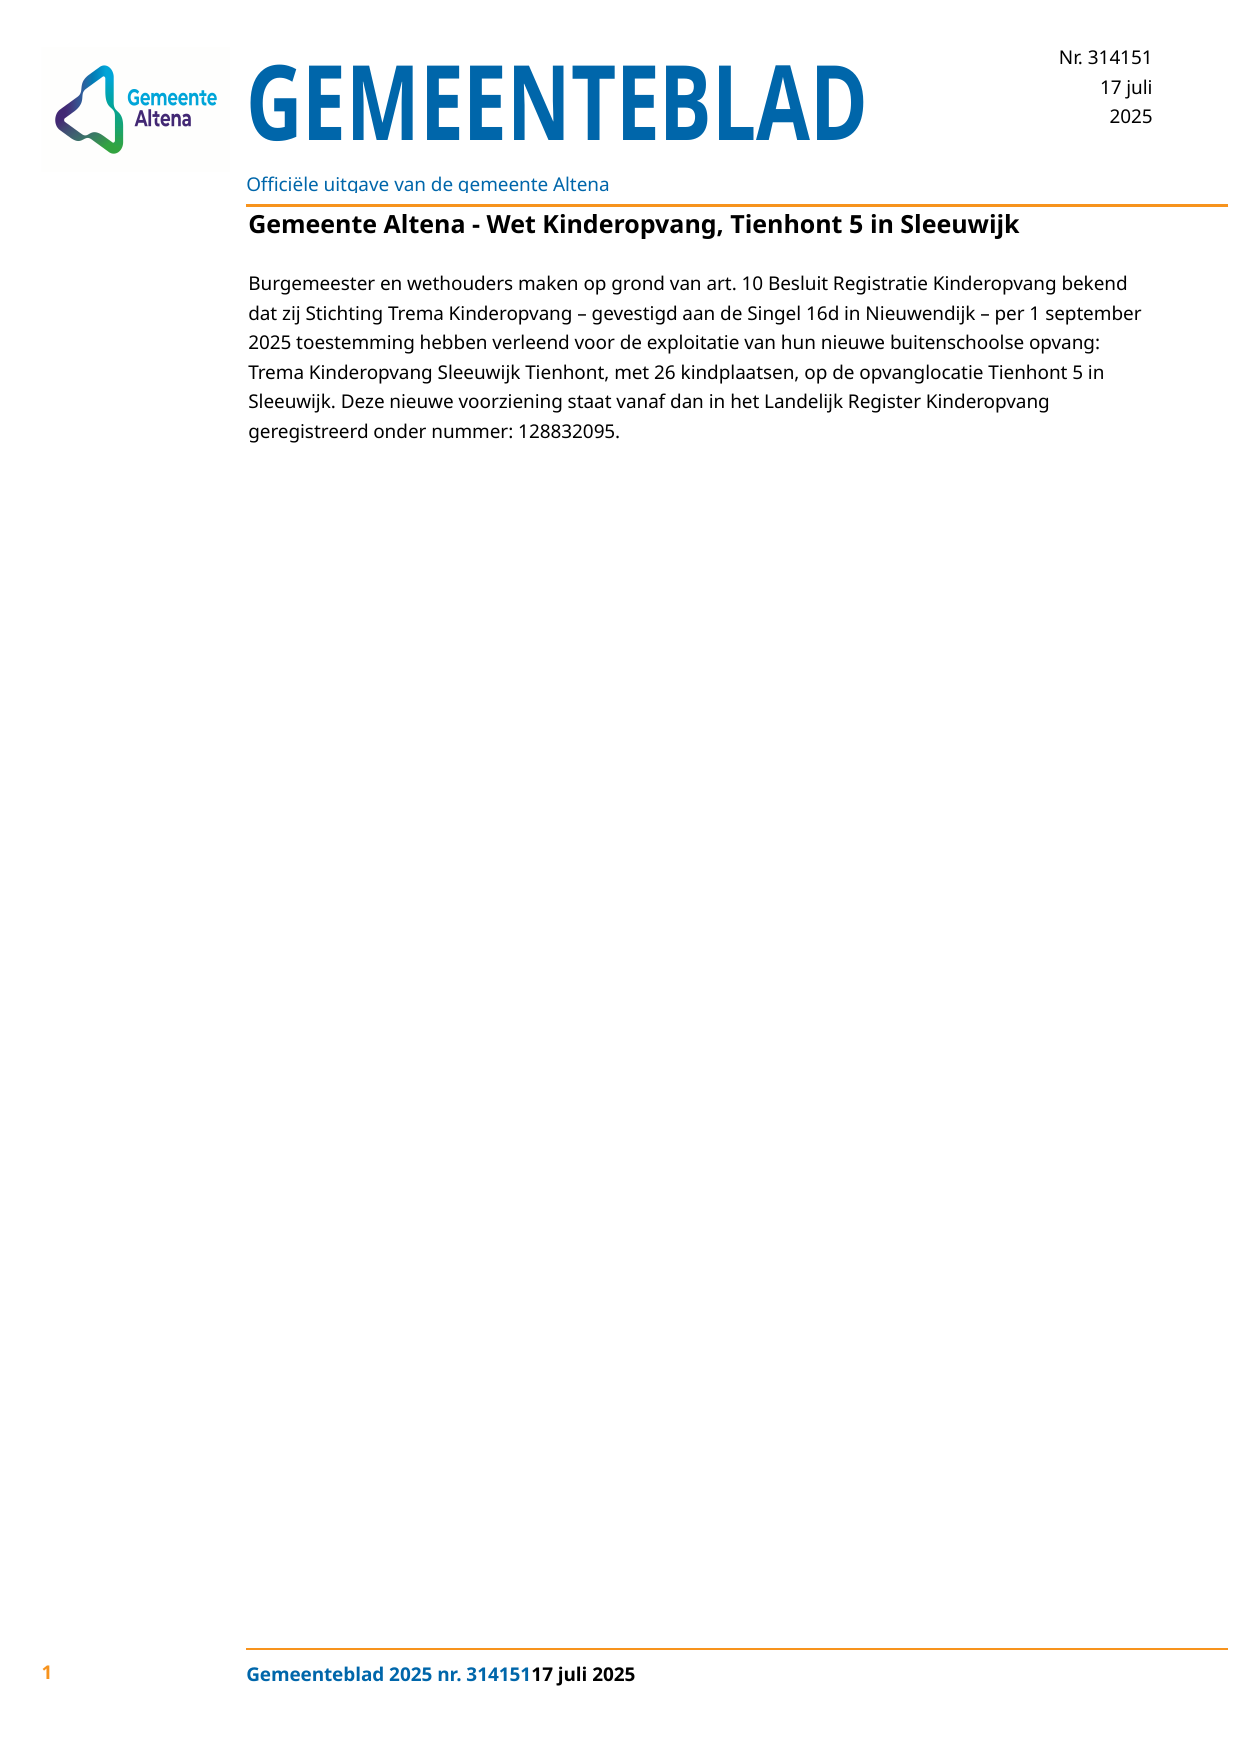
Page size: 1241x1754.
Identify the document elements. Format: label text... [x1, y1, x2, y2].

text Burgemeester en wethouders maken op grond van art. 10 Besluit Registratie Kinderopvang bekend dat zij Stichting Trema Kinderopvang – gevestigd aan de Singel 16d in Nieuwendijk – per 1 september 2025 toestemming hebben verleend voor de exploitatie van hun nieuwe buitenschoolse opvang: Trema Kinderopvang Sleeuwijk Tienhont, met 26 kindplaatsen, op de opvanglocatie Tienhont 5 in Sleeuwijk. Deze nieuwe voorziening staat vanaf dan in het Landelijk Register Kinderopvang geregistreerd onder nummer: 128832095. [248, 270, 1152, 444]
text Gemeente Altena - Wet Kinderopvang, Tienhont 5 in Sleeuwijk [248, 207, 1152, 241]
picture [41, 47, 231, 172]
